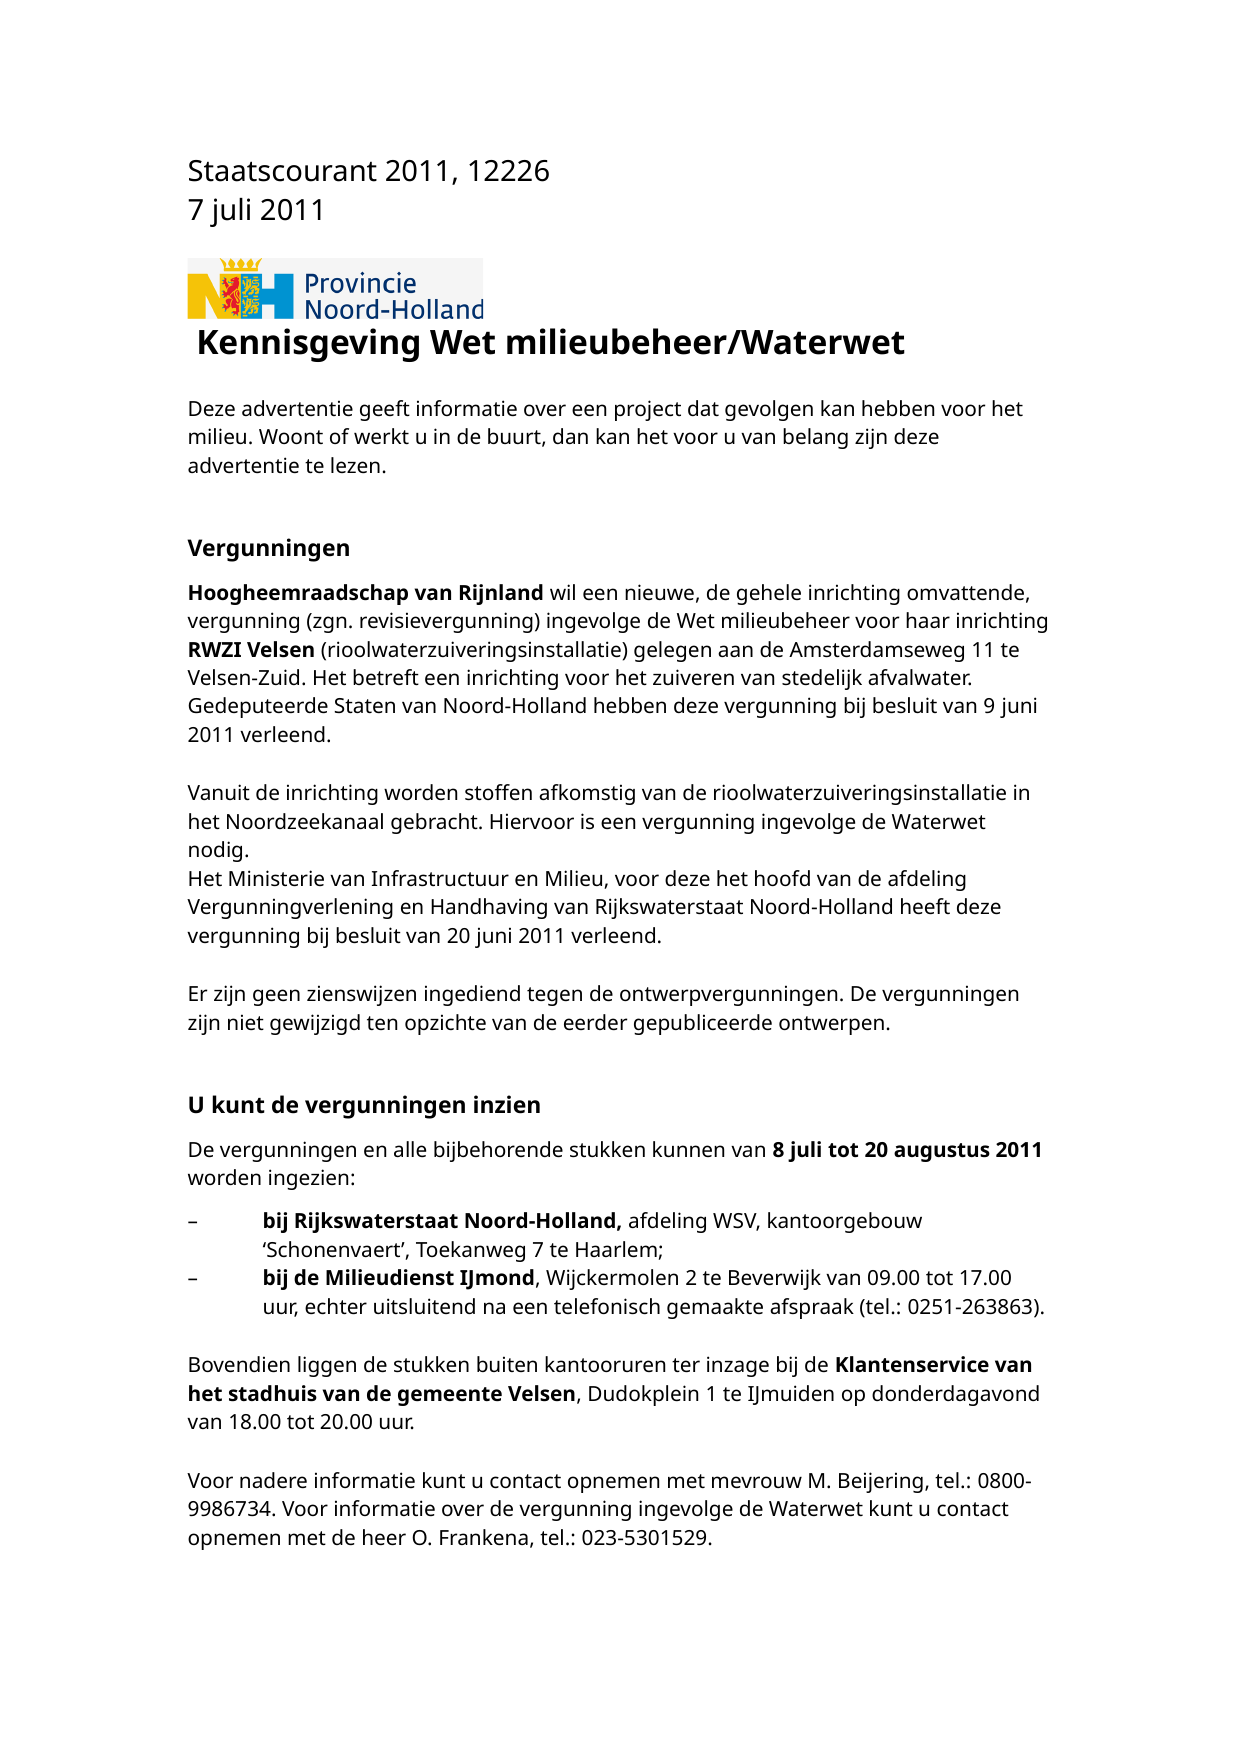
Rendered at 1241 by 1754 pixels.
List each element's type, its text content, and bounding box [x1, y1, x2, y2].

text Hoogheemraadschap van Rijnland wil een nieuwe, de gehele inrichting omvattende, vergunning (zgn. revisievergunning) ingevolge de Wet milieubeheer voor haar inrichting RWZI Velsen (rioolwaterzuiveringsinstallatie) gelegen aan de Amsterdamseweg 11 te Velsen-Zuid. Het betreft een inrichting voor het zuiveren van stedelijk afvalwater. [187, 578, 1053, 692]
subtitle Kennisgeving Wet milieubeheer/Waterwet [187, 271, 1053, 364]
text Staatscourant 2011, 12226 [187, 150, 1053, 190]
text Deze advertentie geeft informatie over een project dat gevolgen kan hebben voor het milieu. Woont of werkt u in de buurt, dan kan het voor u van belang zijn deze advertentie te lezen. [187, 394, 1053, 479]
subtitle Vergunningen [187, 532, 1053, 563]
text Bovendien liggen de stukken buiten kantooruren ter inzage bij de Klantenservice van het stadhuis van de gemeente Velsen, Dudokplein 1 te IJmuiden op donderdagavond van 18.00 tot 20.00 uur. [187, 1350, 1053, 1436]
text Het Ministerie van Infrastructuur en Milieu, voor deze het hoofd van de afdeling Vergunningverlening en Handhaving van Rijkswaterstaat Noord-Holland heeft deze vergunning bij besluit van 20 juni 2011 verleend. [187, 864, 1053, 949]
subtitle U kunt de vergunningen inzien [187, 1088, 1053, 1120]
picture [187, 258, 484, 319]
text De vergunningen en alle bijbehorende stukken kunnen van 8 juli tot 20 augustus 2011 worden ingezien: [187, 1135, 1053, 1192]
text Voor nadere informatie kunt u contact opnemen met mevrouw M. Beijering, tel.: 0800-9986734. Voor informatie over de vergunning ingevolge de Waterwet kunt u contact opnemen met de heer O. Frankena, tel.: 023-5301529. [187, 1466, 1053, 1551]
picture [263, 305, 274, 319]
list bij Rijkswaterstaat Noord-Holland, afdeling WSV, kantoorgebouw ‘Schonenvaert’, Toekanweg 7 te Haarlem; [187, 1207, 1053, 1263]
text 7 juli 2011 [187, 190, 1053, 229]
picture [245, 277, 259, 300]
picture [245, 299, 258, 312]
text Er zijn geen zienswijzen ingediend tegen de ontwerpvergunningen. De vergunningen zijn niet gewijzigd ten opzichte van de eerder gepubliceerde ontwerpen. [187, 979, 1053, 1036]
list bij de Milieudienst IJmond, Wijckermolen 2 te Beverwijk van 09.00 tot 17.00 uur, echter uitsluitend na een telefonisch gemaakte afspraak (tel.: 0251-263863). [187, 1263, 1053, 1320]
text Gedeputeerde Staten van Noord-Holland hebben deze vergunning bij besluit van 9 juni 2011 verleend. [187, 692, 1053, 748]
text Vanuit de inrichting worden stoffen afkomstig van de rioolwaterzuiveringsinstallatie in het Noordzeekanaal gebracht. Hiervoor is een vergunning ingevolge de Waterwet nodig. [187, 778, 1053, 864]
